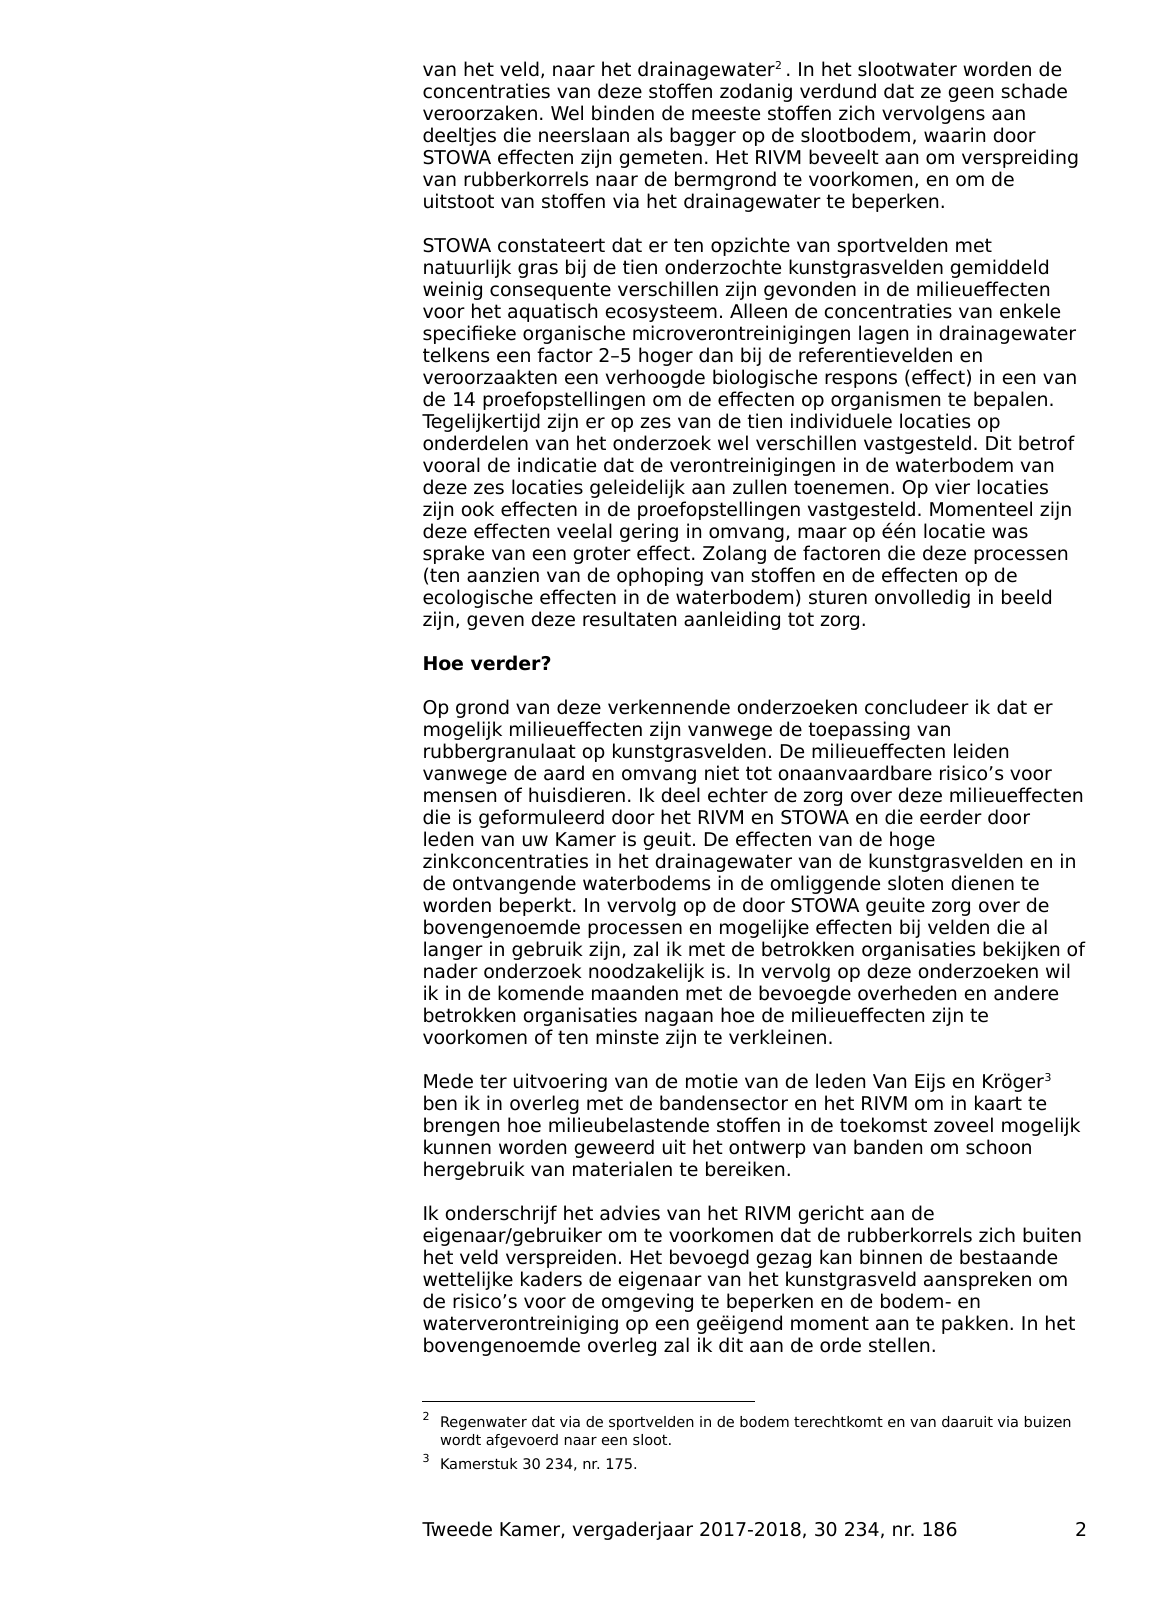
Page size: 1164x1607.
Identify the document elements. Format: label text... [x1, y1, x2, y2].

text Kamerstuk 30 234, nr. 175. [422, 1452, 1087, 1474]
text Ik onderschrijf het advies van het RIVM gericht aan de eigenaar/gebruiker om te voorkomen dat de rubberkorrels zich buiten het veld verspreiden. Het bevoegd gezag kan binnen de bestaande wettelijke kaders de eigenaar van het kunstgrasveld aanspreken om de risico’s voor de omgeving te beperken en de bodem- en waterverontreiniging op een geëigend moment aan te pakken. In het bovengenoemde overleg zal ik dit aan de orde stellen. [422, 1203, 1087, 1357]
subtitle Hoe verder? [422, 653, 1087, 675]
text van het veld, naar het drainagewater. In het slootwater worden de concentraties van deze stoffen zodanig verdund dat ze geen schade veroorzaken. Wel binden de meeste stoffen zich vervolgens aan deeltjes die neerslaan als bagger op de slootbodem, waarin door STOWA effecten zijn gemeten. Het RIVM beveelt aan om verspreiding van rubberkorrels naar de bermgrond te voorkomen, en om de uitstoot van stoffen via het drainagewater te beperken. [422, 59, 1087, 213]
text Op grond van deze verkennende onderzoeken concludeer ik dat er mogelijk milieueffecten zijn vanwege de toepassing van rubbergranulaat op kunstgrasvelden. De milieueffecten leiden vanwege de aard en omvang niet tot onaanvaardbare risico’s voor mensen of huisdieren. Ik deel echter de zorg over deze milieueffecten die is geformuleerd door het RIVM en STOWA en die eerder door leden van uw Kamer is geuit. De effecten van de hoge zinkconcentraties in het drainagewater van de kunstgrasvelden en in de ontvangende waterbodems in de omliggende sloten dienen te worden beperkt. In vervolg op de door STOWA geuite zorg over de bovengenoemde processen en mogelijke effecten bij velden die al langer in gebruik zijn, zal ik met de betrokken organisaties bekijken of nader onderzoek noodzakelijk is. In vervolg op deze onderzoeken wil ik in de komende maanden met de bevoegde overheden en andere betrokken organisaties nagaan hoe de milieueffecten zijn te voorkomen of ten minste zijn te verkleinen. [422, 697, 1087, 1049]
text Mede ter uitvoering van de motie van de leden Van Eijs en Kröger ben ik in overleg met de bandensector en het RIVM om in kaart te brengen hoe milieubelastende stoffen in de toekomst zoveel mogelijk kunnen worden geweerd uit het ontwerp van banden om schoon hergebruik van materialen te bereiken. [422, 1071, 1087, 1181]
text STOWA constateert dat er ten opzichte van sportvelden met natuurlijk gras bij de tien onderzochte kunstgrasvelden gemiddeld weinig consequente verschillen zijn gevonden in de milieueffecten voor het aquatisch ecosysteem. Alleen de concentraties van enkele specifieke organische microverontreinigingen lagen in drainagewater telkens een factor 2–5 hoger dan bij de referentievelden en veroorzaakten een verhoogde biologische respons (effect) in een van de 14 proefopstellingen om de effecten op organismen te bepalen. Tegelijkertijd zijn er op zes van de tien individuele locaties op onderdelen van het onderzoek wel verschillen vastgesteld. Dit betrof vooral de indicatie dat de verontreinigingen in de waterbodem van deze zes locaties geleidelijk aan zullen toenemen. Op vier locaties zijn ook effecten in de proefopstellingen vastgesteld. Momenteel zijn deze effecten veelal gering in omvang, maar op één locatie was sprake van een groter effect. Zolang de factoren die deze processen (ten aanzien van de ophoping van stoffen en de effecten op de ecologische effecten in de waterbodem) sturen onvolledig in beeld zijn, geven deze resultaten aanleiding tot zorg. [422, 235, 1087, 631]
text Regenwater dat via de sportvelden in de bodem terechtkomt en van daaruit via buizen wordt afgevoerd naar een sloot. [422, 1410, 1087, 1449]
